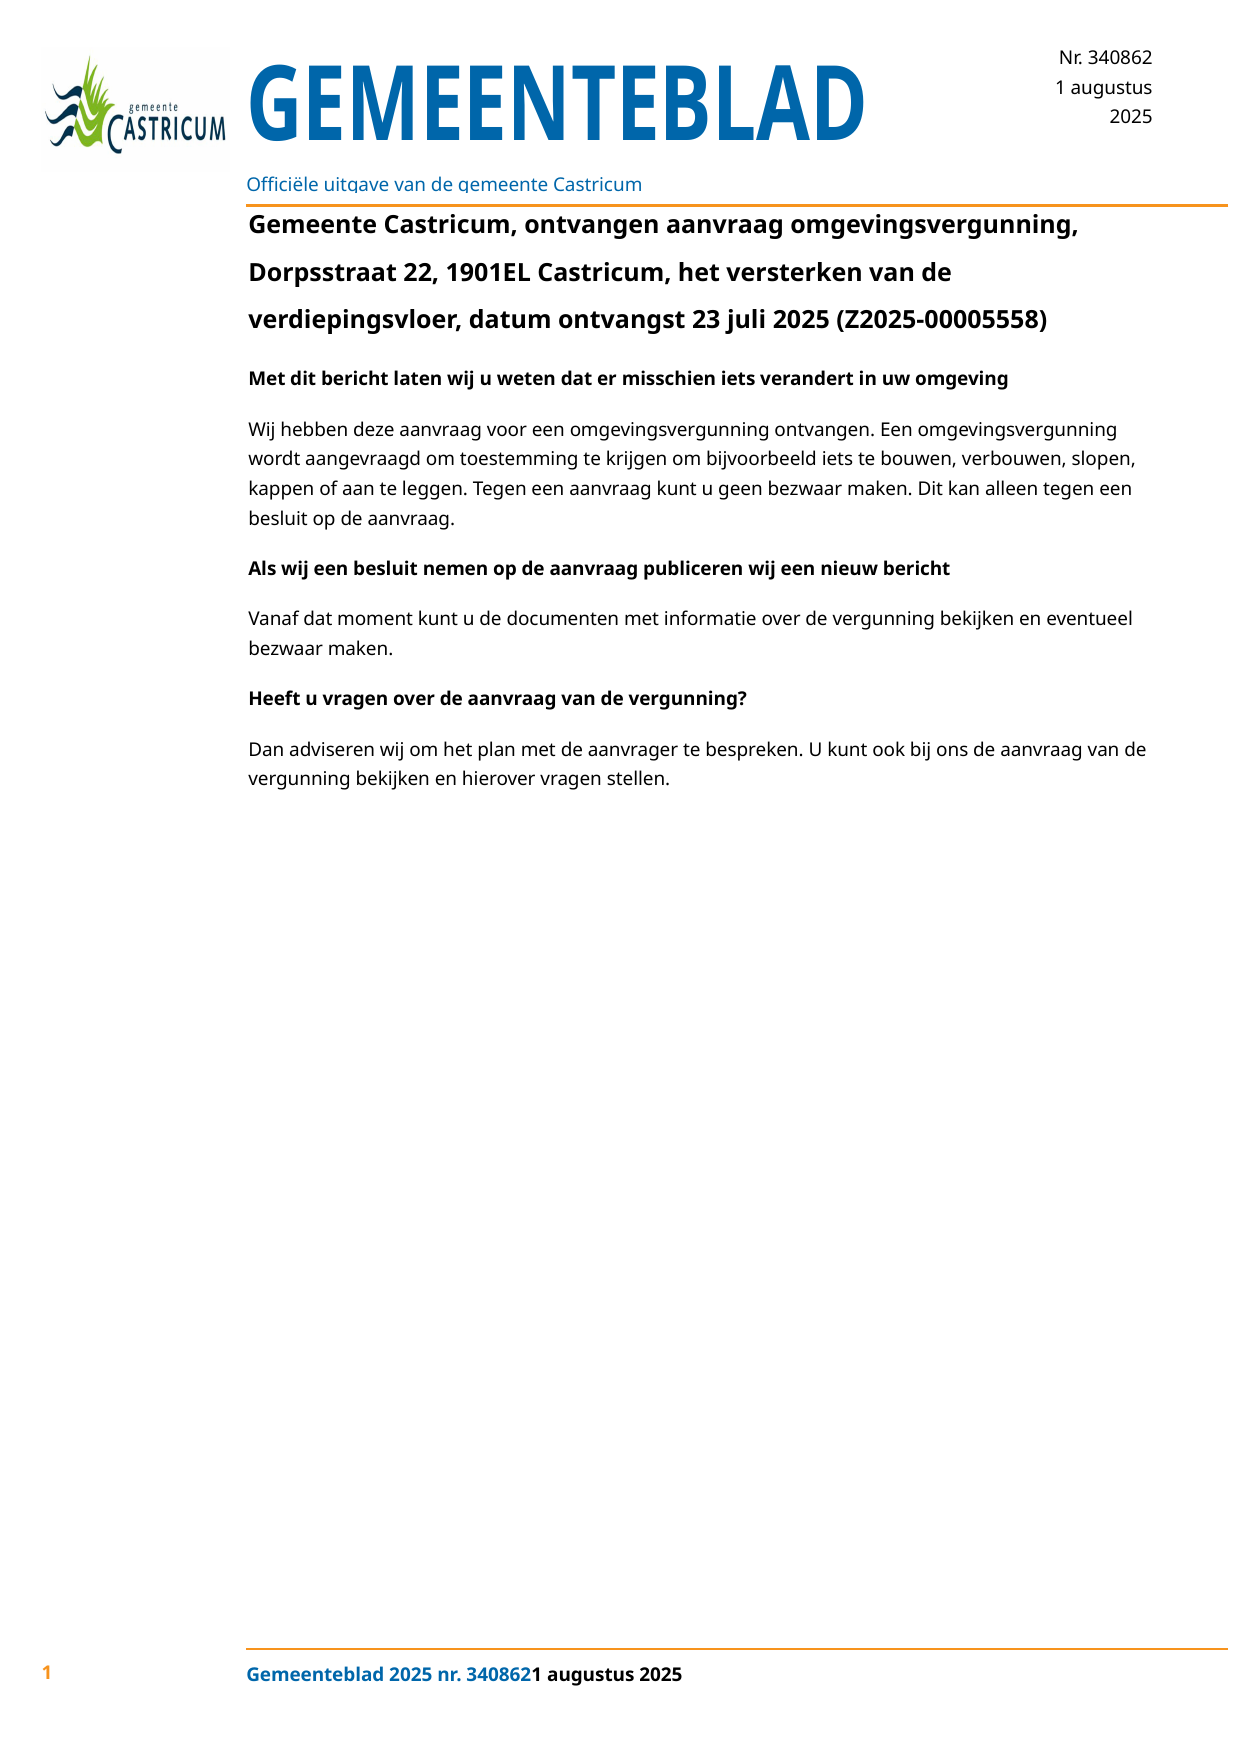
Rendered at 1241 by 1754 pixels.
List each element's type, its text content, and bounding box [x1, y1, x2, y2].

text Met dit bericht laten wij u weten dat er misschien iets verandert in uw omgeving [248, 366, 1152, 391]
text Heeft u vragen over de aanvraag van de vergunning? [248, 686, 1152, 711]
text Wij hebben deze aanvraag voor een omgevingsvergunning ontvangen. Een omgevingsvergunning wordt aangevraagd om toestemming te krijgen om bijvoorbeeld iets te bouwen, verbouwen, slopen, kappen of aan te leggen. Tegen een aanvraag kunt u geen bezwaar maken. Dit kan alleen tegen een besluit op de aanvraag. [248, 416, 1152, 530]
text Vanaf dat moment kunt u de documenten met informatie over de vergunning bekijken en eventueel bezwaar maken. [248, 606, 1152, 661]
text Als wij een besluit nemen op de aanvraag publiceren wij een nieuw bericht [248, 555, 1152, 581]
picture [41, 47, 231, 172]
text Gemeente Castricum, ontvangen aanvraag omgevingsvergunning, Dorpsstraat 22, 1901EL Castricum, het versterken van de verdiepingsvloer, datum ontvangst 23 juli 2025 (Z2025-00005558) [248, 207, 1152, 336]
text Dan adviseren wij om het plan met de aanvrager te bespreken. U kunt ook bij ons de aanvraag van de vergunning bekijken en hierover vragen stellen. [248, 736, 1152, 791]
